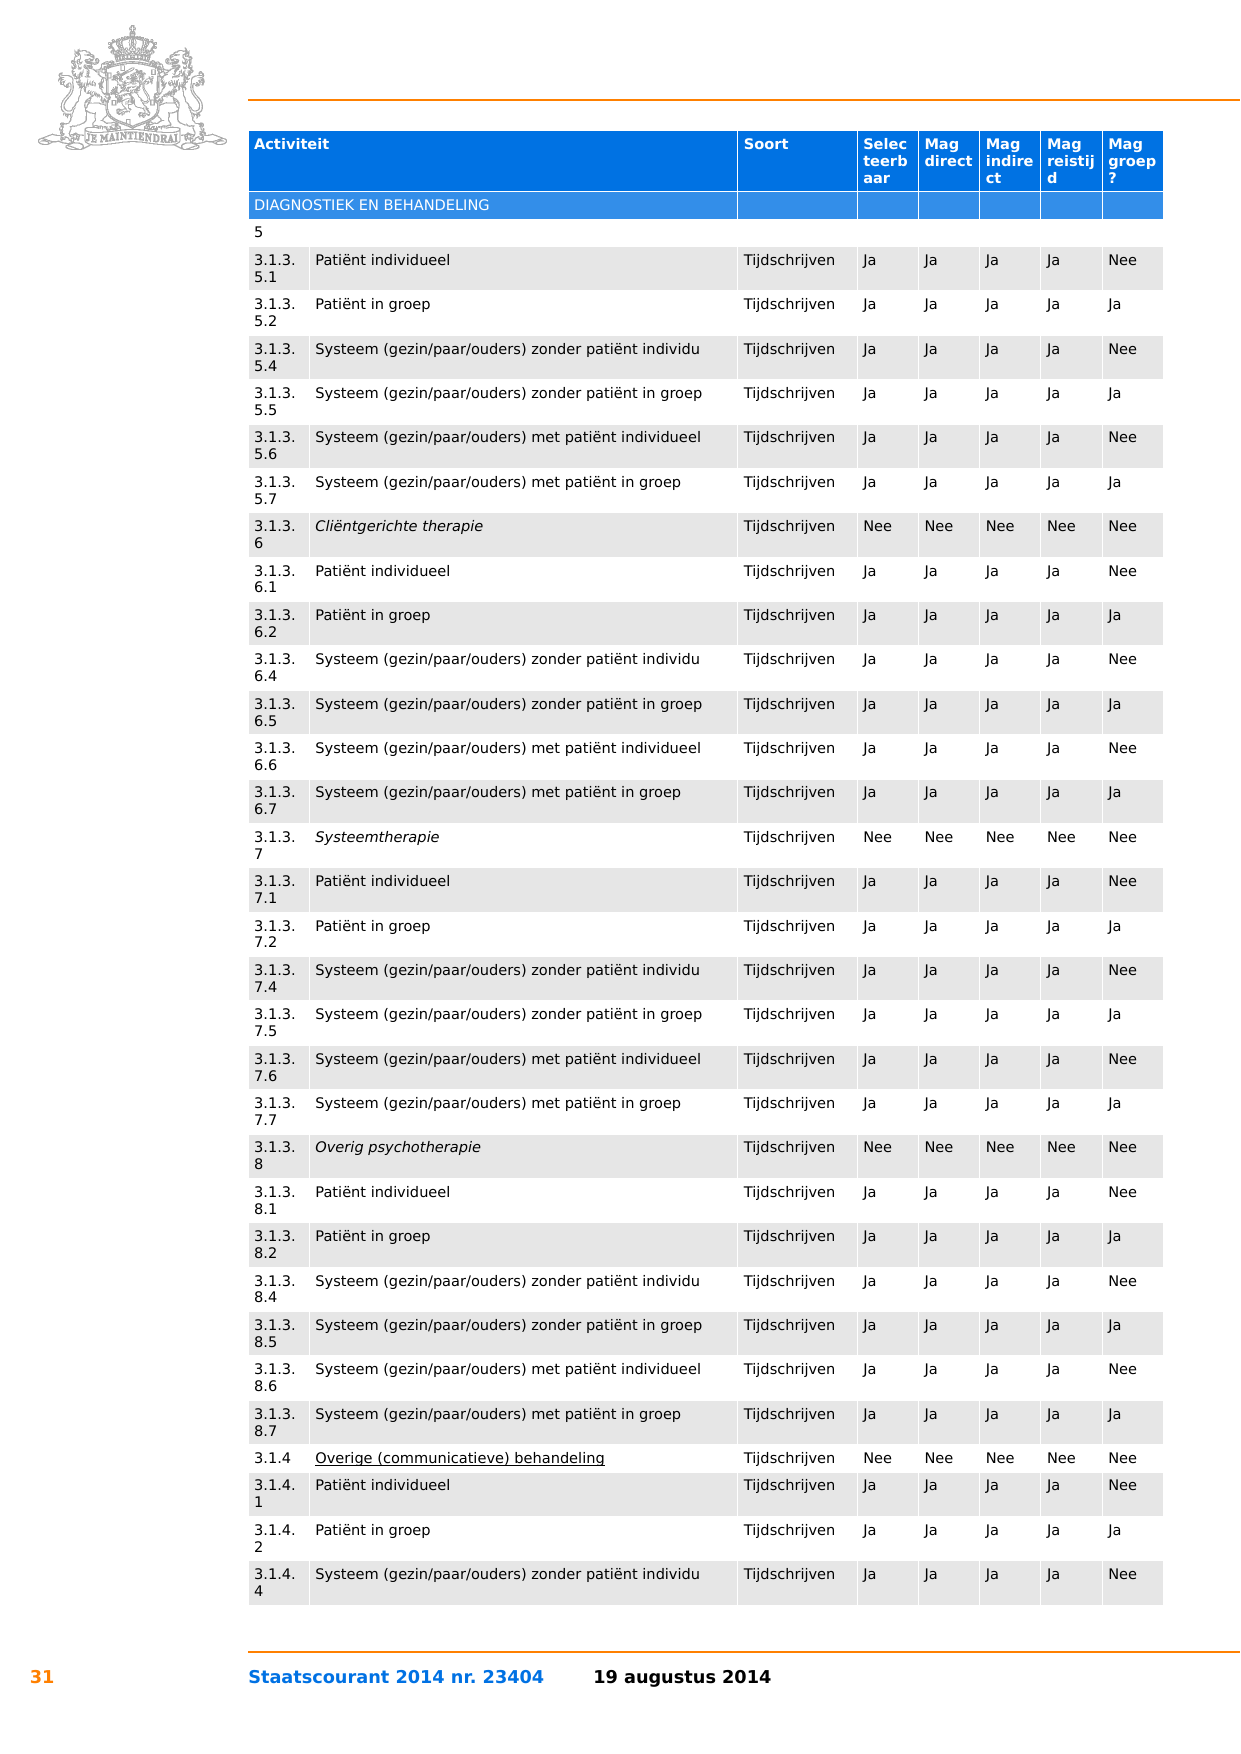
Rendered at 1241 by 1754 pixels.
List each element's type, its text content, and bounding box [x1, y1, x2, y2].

table_cell 3.1.3.8.2 [249, 1223, 309, 1267]
table_cell Nee [1041, 513, 1102, 557]
table_cell 3.1.4.2 [249, 1517, 309, 1560]
table_cell Ja [919, 1517, 979, 1560]
table_cell 3.1.3.8.4 [249, 1268, 309, 1311]
table_cell Tijdschrijven [738, 1268, 857, 1311]
table_cell Systeem (gezin/paar/ouders) zonder patiënt individu [310, 646, 737, 690]
table_cell Nee [1103, 558, 1163, 601]
table_cell Ja [980, 1517, 1040, 1560]
table_cell Nee [858, 1445, 918, 1472]
table_cell Nee [980, 1445, 1040, 1472]
table_cell Ja [1041, 558, 1102, 601]
table_cell Patiënt individueel [310, 1179, 737, 1222]
table_cell Ja [1041, 646, 1102, 690]
table_cell Systeem (gezin/paar/ouders) zonder patiënt individu [310, 336, 737, 379]
table_cell Nee [919, 1135, 979, 1178]
table_cell Ja [858, 336, 918, 379]
table_cell Systeem (gezin/paar/ouders) met patiënt individueel [310, 1356, 737, 1400]
table_cell Ja [1041, 691, 1102, 734]
table_cell Tijdschrijven [738, 957, 857, 1000]
table_cell Systeem (gezin/paar/ouders) met patiënt in groep [310, 780, 737, 823]
table_cell Ja [1041, 1223, 1102, 1267]
table_cell Systeemtherapie [310, 824, 737, 867]
table_cell 3.1.3.7.4 [249, 957, 309, 1000]
table_cell Systeem (gezin/paar/ouders) zonder patiënt in groep [310, 380, 737, 423]
table_cell Systeem (gezin/paar/ouders) met patiënt individueel [310, 735, 737, 778]
table_cell Ja [919, 1046, 979, 1089]
table_cell Ja [980, 425, 1040, 468]
table_cell Systeem (gezin/paar/ouders) zonder patiënt individu [310, 957, 737, 1000]
table_cell Ja [919, 691, 979, 734]
table_cell Patiënt in groep [310, 602, 737, 645]
table_cell Ja [1103, 1223, 1163, 1267]
table_cell [919, 220, 979, 246]
table_cell Ja [919, 1268, 979, 1311]
table_cell Nee [1103, 1473, 1163, 1516]
table_cell Overige (communicatieve) behandeling [310, 1445, 737, 1472]
table_cell Patiënt individueel [310, 247, 737, 290]
table_cell Ja [858, 247, 918, 290]
table_cell [738, 220, 857, 246]
table_cell Ja [1041, 1312, 1102, 1355]
table_cell Ja [1103, 1517, 1163, 1560]
table_cell Ja [1103, 1401, 1163, 1444]
table_cell Ja [858, 1356, 918, 1400]
table_cell Tijdschrijven [738, 735, 857, 778]
table_cell Ja [980, 380, 1040, 423]
table_cell Nee [1103, 425, 1163, 468]
table_header Mag indirect [980, 131, 1040, 191]
table_cell Ja [1041, 1473, 1102, 1516]
table_cell Ja [1041, 1001, 1102, 1045]
table_cell 3.1.3.5.7 [249, 469, 309, 512]
table_cell Nee [1103, 1046, 1163, 1089]
table_cell Ja [1041, 1268, 1102, 1311]
table_cell Ja [1103, 913, 1163, 956]
table_cell Nee [1103, 513, 1163, 557]
table_cell Nee [858, 824, 918, 867]
table_cell 3.1.4.1 [249, 1473, 309, 1516]
table_cell Nee [1041, 824, 1102, 867]
table_cell Ja [858, 1401, 918, 1444]
table_cell Ja [858, 1223, 918, 1267]
table_cell Tijdschrijven [738, 913, 857, 956]
table_cell [980, 220, 1040, 246]
table_cell Tijdschrijven [738, 1517, 857, 1560]
table_cell 3.1.3.5.6 [249, 425, 309, 468]
table_cell Ja [1041, 913, 1102, 956]
table_cell Ja [980, 1223, 1040, 1267]
table_header Mag groep? [1103, 131, 1163, 191]
table_cell Ja [858, 602, 918, 645]
table_cell [980, 192, 1040, 219]
table_cell Ja [980, 1401, 1040, 1444]
table_cell Tijdschrijven [738, 646, 857, 690]
table_cell Ja [1041, 1517, 1102, 1560]
table_cell 3.1.3.6.5 [249, 691, 309, 734]
table_cell Ja [919, 1473, 979, 1516]
table_cell Ja [980, 602, 1040, 645]
table_cell [858, 220, 918, 246]
table_cell Nee [919, 1445, 979, 1472]
table_cell Ja [1041, 1179, 1102, 1222]
table_cell Nee [1103, 336, 1163, 379]
table_cell Ja [858, 1179, 918, 1222]
table_cell Tijdschrijven [738, 780, 857, 823]
table_cell Patiënt in groep [310, 1223, 737, 1267]
table_cell Ja [980, 1356, 1040, 1400]
table_cell Ja [980, 780, 1040, 823]
table_cell Ja [1041, 425, 1102, 468]
table_cell Nee [1103, 1135, 1163, 1178]
table_cell [1103, 192, 1163, 219]
table_cell Ja [980, 1046, 1040, 1089]
table_cell Ja [858, 291, 918, 335]
table_cell Ja [919, 1356, 979, 1400]
table_cell Patiënt in groep [310, 913, 737, 956]
table_cell Ja [1103, 1312, 1163, 1355]
table_cell Ja [1103, 380, 1163, 423]
table_cell Tijdschrijven [738, 691, 857, 734]
table_cell 3.1.3.7 [249, 824, 309, 867]
table_cell Ja [980, 469, 1040, 512]
table_cell Ja [980, 1312, 1040, 1355]
table_cell 3.1.3.5.4 [249, 336, 309, 379]
table_cell 3.1.3.8.7 [249, 1401, 309, 1444]
table_cell Ja [980, 868, 1040, 912]
table_cell Systeem (gezin/paar/ouders) met patiënt in groep [310, 469, 737, 512]
table_cell Ja [858, 868, 918, 912]
table_cell 3.1.3.5.5 [249, 380, 309, 423]
table_cell 3.1.3.7.2 [249, 913, 309, 956]
table_cell Nee [980, 1135, 1040, 1178]
table_cell Nee [1103, 824, 1163, 867]
table_cell Systeem (gezin/paar/ouders) zonder patiënt in groep [310, 1312, 737, 1355]
table_cell 3.1.3.7.5 [249, 1001, 309, 1045]
table_cell Ja [858, 425, 918, 468]
table_cell Ja [1041, 380, 1102, 423]
table_cell Nee [1103, 735, 1163, 778]
table_cell Ja [1103, 469, 1163, 512]
table_cell Ja [980, 913, 1040, 956]
table_cell Tijdschrijven [738, 1046, 857, 1089]
table_cell Ja [858, 1001, 918, 1045]
table_cell Ja [858, 558, 918, 601]
table_cell 3.1.4 [249, 1445, 309, 1472]
table_cell Ja [919, 380, 979, 423]
table_cell Systeem (gezin/paar/ouders) zonder patiënt individu [310, 1268, 737, 1311]
table_cell Ja [919, 646, 979, 690]
table_cell Ja [858, 1046, 918, 1089]
table_cell Ja [980, 1561, 1040, 1605]
table_cell Nee [1041, 1445, 1102, 1472]
table_cell Ja [919, 558, 979, 601]
table_cell Nee [1041, 1135, 1102, 1178]
table_cell Tijdschrijven [738, 1473, 857, 1516]
table_cell Nee [858, 1135, 918, 1178]
table_cell 3.1.3.6.1 [249, 558, 309, 601]
table_cell 3.1.3.5.2 [249, 291, 309, 335]
table_cell Ja [919, 735, 979, 778]
table_cell Ja [1103, 1001, 1163, 1045]
table_cell 3.1.3.8 [249, 1135, 309, 1178]
table_cell 3.1.3.5.1 [249, 247, 309, 290]
table_cell Tijdschrijven [738, 1135, 857, 1178]
table_cell Ja [919, 469, 979, 512]
table_cell 3.1.3.6.7 [249, 780, 309, 823]
table_cell [858, 192, 918, 219]
table_cell Nee [858, 513, 918, 557]
table_cell Tijdschrijven [738, 1312, 857, 1355]
table_cell Ja [1103, 1090, 1163, 1133]
table_cell 3.1.3.6.4 [249, 646, 309, 690]
table_cell Nee [980, 824, 1040, 867]
table_cell Ja [919, 336, 979, 379]
table_cell Tijdschrijven [738, 1561, 857, 1605]
table_header Mag reistijd [1041, 131, 1102, 191]
table_cell Ja [858, 1268, 918, 1311]
table_cell Ja [919, 1179, 979, 1222]
table_cell Ja [1041, 957, 1102, 1000]
table_cell Ja [980, 1268, 1040, 1311]
table_cell Ja [858, 957, 918, 1000]
table_cell [1103, 220, 1163, 246]
table_cell Tijdschrijven [738, 824, 857, 867]
table_cell Nee [919, 513, 979, 557]
table_cell Ja [980, 646, 1040, 690]
table_cell Tijdschrijven [738, 336, 857, 379]
table_cell Ja [980, 558, 1040, 601]
table_cell 3.1.3.6.2 [249, 602, 309, 645]
table_cell Ja [919, 1090, 979, 1133]
table_cell Nee [1103, 957, 1163, 1000]
table_cell Systeem (gezin/paar/ouders) met patiënt in groep [310, 1090, 737, 1133]
table_cell Ja [1041, 735, 1102, 778]
table_cell Ja [919, 1001, 979, 1045]
table_cell Ja [919, 602, 979, 645]
table_cell 3.1.3.6.6 [249, 735, 309, 778]
table_cell Ja [919, 868, 979, 912]
table_cell Ja [858, 646, 918, 690]
table_cell Ja [919, 957, 979, 1000]
table_cell [1041, 192, 1102, 219]
table_cell Ja [1103, 691, 1163, 734]
table_cell Ja [919, 1312, 979, 1355]
table_cell Nee [919, 824, 979, 867]
table_cell Ja [980, 247, 1040, 290]
table_cell Patiënt in groep [310, 291, 737, 335]
table_cell Ja [980, 1090, 1040, 1133]
table_cell Ja [1041, 1401, 1102, 1444]
table_cell Cliëntgerichte therapie [310, 513, 737, 557]
table_cell Ja [1041, 602, 1102, 645]
table_cell [1041, 220, 1102, 246]
table_cell Tijdschrijven [738, 380, 857, 423]
table_cell Tijdschrijven [738, 602, 857, 645]
table_cell 3.1.3.7.7 [249, 1090, 309, 1133]
table_cell Ja [919, 425, 979, 468]
table_cell Ja [1041, 1090, 1102, 1133]
table_cell Tijdschrijven [738, 1401, 857, 1444]
table_cell Ja [980, 336, 1040, 379]
table_cell Ja [1103, 780, 1163, 823]
table_cell Ja [1103, 602, 1163, 645]
table_cell Nee [1103, 1445, 1163, 1472]
table_cell Nee [1103, 1268, 1163, 1311]
table_cell Systeem (gezin/paar/ouders) met patiënt individueel [310, 1046, 737, 1089]
table_header Soort [738, 131, 857, 191]
table_cell Systeem (gezin/paar/ouders) zonder patiënt in groep [310, 1001, 737, 1045]
table_cell Tijdschrijven [738, 291, 857, 335]
table_cell Ja [858, 691, 918, 734]
table_cell Ja [1041, 868, 1102, 912]
table_cell [919, 192, 979, 219]
table_cell Ja [858, 1473, 918, 1516]
table_cell Patiënt individueel [310, 1473, 737, 1516]
table_cell Ja [858, 469, 918, 512]
table_cell Systeem (gezin/paar/ouders) zonder patiënt in groep [310, 691, 737, 734]
table_cell Nee [1103, 868, 1163, 912]
table_cell Ja [919, 1223, 979, 1267]
table_cell Ja [858, 1561, 918, 1605]
table_cell 5 [249, 220, 309, 246]
table_cell [738, 192, 857, 219]
table_cell Ja [858, 780, 918, 823]
table_cell 3.1.3.7.1 [249, 868, 309, 912]
table_cell Ja [1041, 291, 1102, 335]
table_cell Ja [858, 1312, 918, 1355]
table_cell 3.1.3.8.5 [249, 1312, 309, 1355]
table_cell 3.1.3.8.1 [249, 1179, 309, 1222]
table_cell Ja [858, 735, 918, 778]
table_cell Patiënt individueel [310, 868, 737, 912]
table_cell Tijdschrijven [738, 1090, 857, 1133]
table_cell Ja [919, 1561, 979, 1605]
table_cell Ja [1041, 247, 1102, 290]
table_cell Nee [1103, 646, 1163, 690]
table_cell Tijdschrijven [738, 425, 857, 468]
table_cell Ja [1041, 469, 1102, 512]
table_cell Tijdschrijven [738, 558, 857, 601]
table_cell Ja [980, 957, 1040, 1000]
table_header Selecteerbaar [858, 131, 918, 191]
table_cell Nee [1103, 247, 1163, 290]
table_cell Tijdschrijven [738, 1356, 857, 1400]
table_cell Ja [919, 913, 979, 956]
table_cell Tijdschrijven [738, 469, 857, 512]
table_cell Nee [980, 513, 1040, 557]
table_cell 3.1.3.8.6 [249, 1356, 309, 1400]
table_cell Tijdschrijven [738, 513, 857, 557]
table_cell Ja [1041, 780, 1102, 823]
table_header Mag direct [919, 131, 979, 191]
table_cell Tijdschrijven [738, 1001, 857, 1045]
table_cell Overig psychotherapie [310, 1135, 737, 1178]
table_cell Tijdschrijven [738, 1445, 857, 1472]
table_cell Ja [1103, 291, 1163, 335]
table_cell Ja [919, 247, 979, 290]
table_cell Patiënt in groep [310, 1517, 737, 1560]
table_cell Nee [1103, 1179, 1163, 1222]
table_cell Tijdschrijven [738, 1179, 857, 1222]
table_header Activiteit [249, 131, 737, 191]
table_cell Ja [1041, 1561, 1102, 1605]
table_cell Tijdschrijven [738, 868, 857, 912]
table_cell 3.1.4.4 [249, 1561, 309, 1605]
table_cell Ja [1041, 1046, 1102, 1089]
table_cell Ja [919, 1401, 979, 1444]
table_cell 3.1.3.6 [249, 513, 309, 557]
table_cell Ja [980, 735, 1040, 778]
table_cell Ja [858, 380, 918, 423]
table_cell Ja [980, 1473, 1040, 1516]
table_cell Ja [858, 1517, 918, 1560]
table_cell Systeem (gezin/paar/ouders) met patiënt in groep [310, 1401, 737, 1444]
table_cell Nee [1103, 1561, 1163, 1605]
table_cell Ja [980, 1001, 1040, 1045]
table_cell Tijdschrijven [738, 1223, 857, 1267]
table_cell Ja [1041, 336, 1102, 379]
table_cell Ja [980, 1179, 1040, 1222]
table_cell Ja [980, 291, 1040, 335]
table_cell Ja [980, 691, 1040, 734]
table_cell 3.1.3.7.6 [249, 1046, 309, 1089]
picture [38, 25, 227, 150]
table_cell Systeem (gezin/paar/ouders) met patiënt individueel [310, 425, 737, 468]
table_cell Nee [1103, 1356, 1163, 1400]
table_cell Ja [919, 780, 979, 823]
table_cell Ja [858, 1090, 918, 1133]
table_cell [310, 220, 737, 246]
table_cell Tijdschrijven [738, 247, 857, 290]
table_cell Patiënt individueel [310, 558, 737, 601]
table_cell Ja [919, 291, 979, 335]
table_cell DIAGNOSTIEK EN BEHANDELING [249, 192, 737, 219]
table_cell Ja [1041, 1356, 1102, 1400]
table_cell Systeem (gezin/paar/ouders) zonder patiënt individu [310, 1561, 737, 1605]
table_cell Ja [858, 913, 918, 956]
